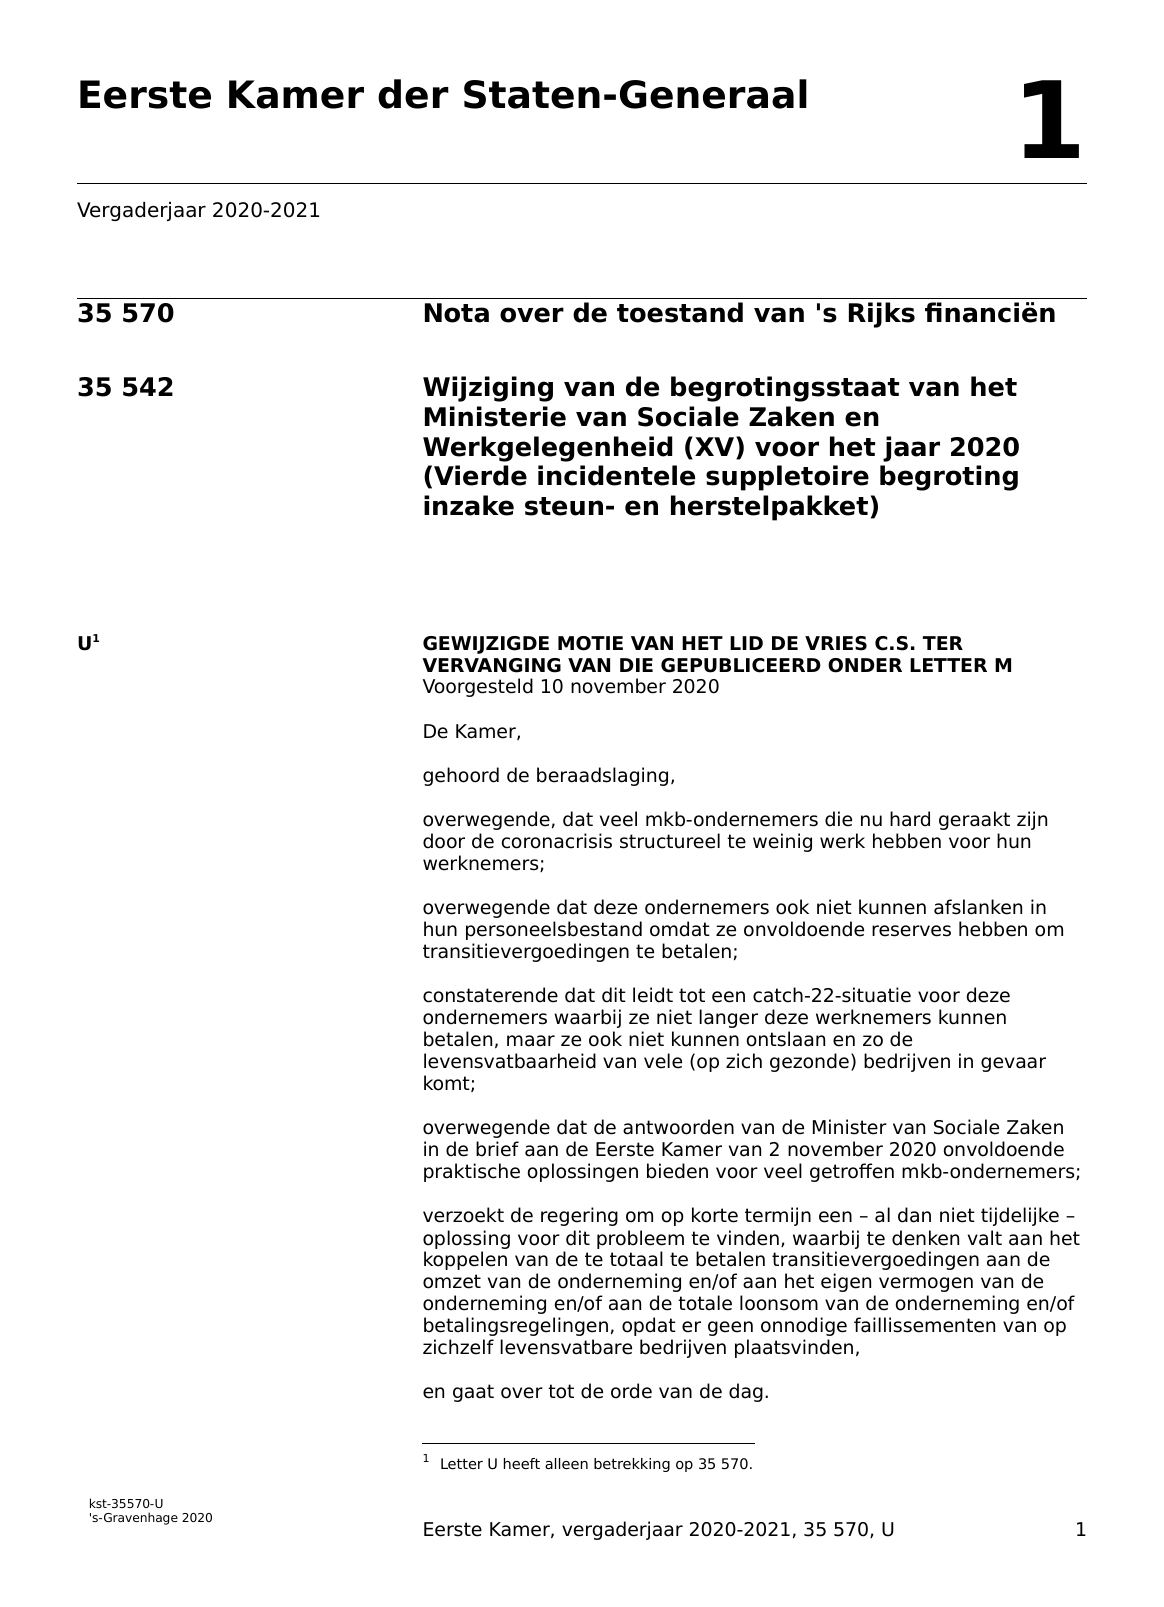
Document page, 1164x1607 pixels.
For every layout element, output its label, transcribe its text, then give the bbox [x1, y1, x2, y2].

text overwegende dat deze ondernemers ook niet kunnen afslanken in hun personeelsbestand omdat ze onvoldoende reserves hebben om transitievergoedingen te betalen; [422, 897, 1087, 963]
text kst-35570-U [88, 1497, 323, 1511]
text 's-Gravenhage 2020 [88, 1511, 323, 1525]
text en gaat over tot de orde van de dag. [422, 1381, 1087, 1403]
text De Kamer, [422, 721, 1087, 743]
text Voorgesteld 10 november 2020 [422, 676, 1087, 698]
table_cell Vergaderjaar 2020-2021 [77, 184, 1087, 298]
text gehoord de beraadslaging, [422, 765, 1087, 787]
text constaterende dat dit leidt tot een catch-22-situatie voor deze ondernemers waarbij ze niet langer deze werknemers kunnen betalen, maar ze ook niet kunnen ontslaan en zo de levensvatbaarheid van vele (op zich gezonde) bedrijven in gevaar komt; [422, 985, 1087, 1095]
subtitle U GEWIJZIGDE MOTIE VAN HET LID DE VRIES C.S. TER VERVANGING VAN DIE GEPUBLICEERD ONDER LETTER M [77, 632, 1087, 676]
text verzoekt de regering om op korte termijn een – al dan niet tijdelijke – oplossing voor dit probleem te vinden, waarbij te denken valt aan het koppelen van de te totaal te betalen transitievergoedingen aan de omzet van de onderneming en/of aan het eigen vermogen van de onderneming en/of aan de totale loonsom van de onderneming en/of betalingsregelingen, opdat er geen onnodige faillissementen van op zichzelf levensvatbare bedrijven plaatsvinden, [422, 1205, 1087, 1359]
text overwegende dat de antwoorden van de Minister van Sociale Zaken in de brief aan de Eerste Kamer van 2 november 2020 onvoldoende praktische oplossingen bieden voor veel getroffen mkb-ondernemers; [422, 1117, 1087, 1183]
text overwegende, dat veel mkb-ondernemers die nu hard geraakt zijn door de coronacrisis structureel te weinig werk hebben voor hun werknemers; [422, 809, 1087, 875]
text Letter U heeft alleen betrekking op 35 570. [422, 1452, 1087, 1474]
table_header Eerste Kamer der Staten-Generaal [77, 59, 886, 183]
subtitle 35 570 Nota over de toestand van 's Rijks financiën [77, 299, 1087, 329]
table_header 1 [886, 59, 1087, 183]
subtitle 35 542 Wijziging van de begrotingsstaat van het Ministerie van Sociale Zaken en Werkgelegenheid (XV) voor het jaar 2020 (Vierde incidentele suppletoire begroting inzake steun- en herstelpakket) [77, 373, 1087, 521]
